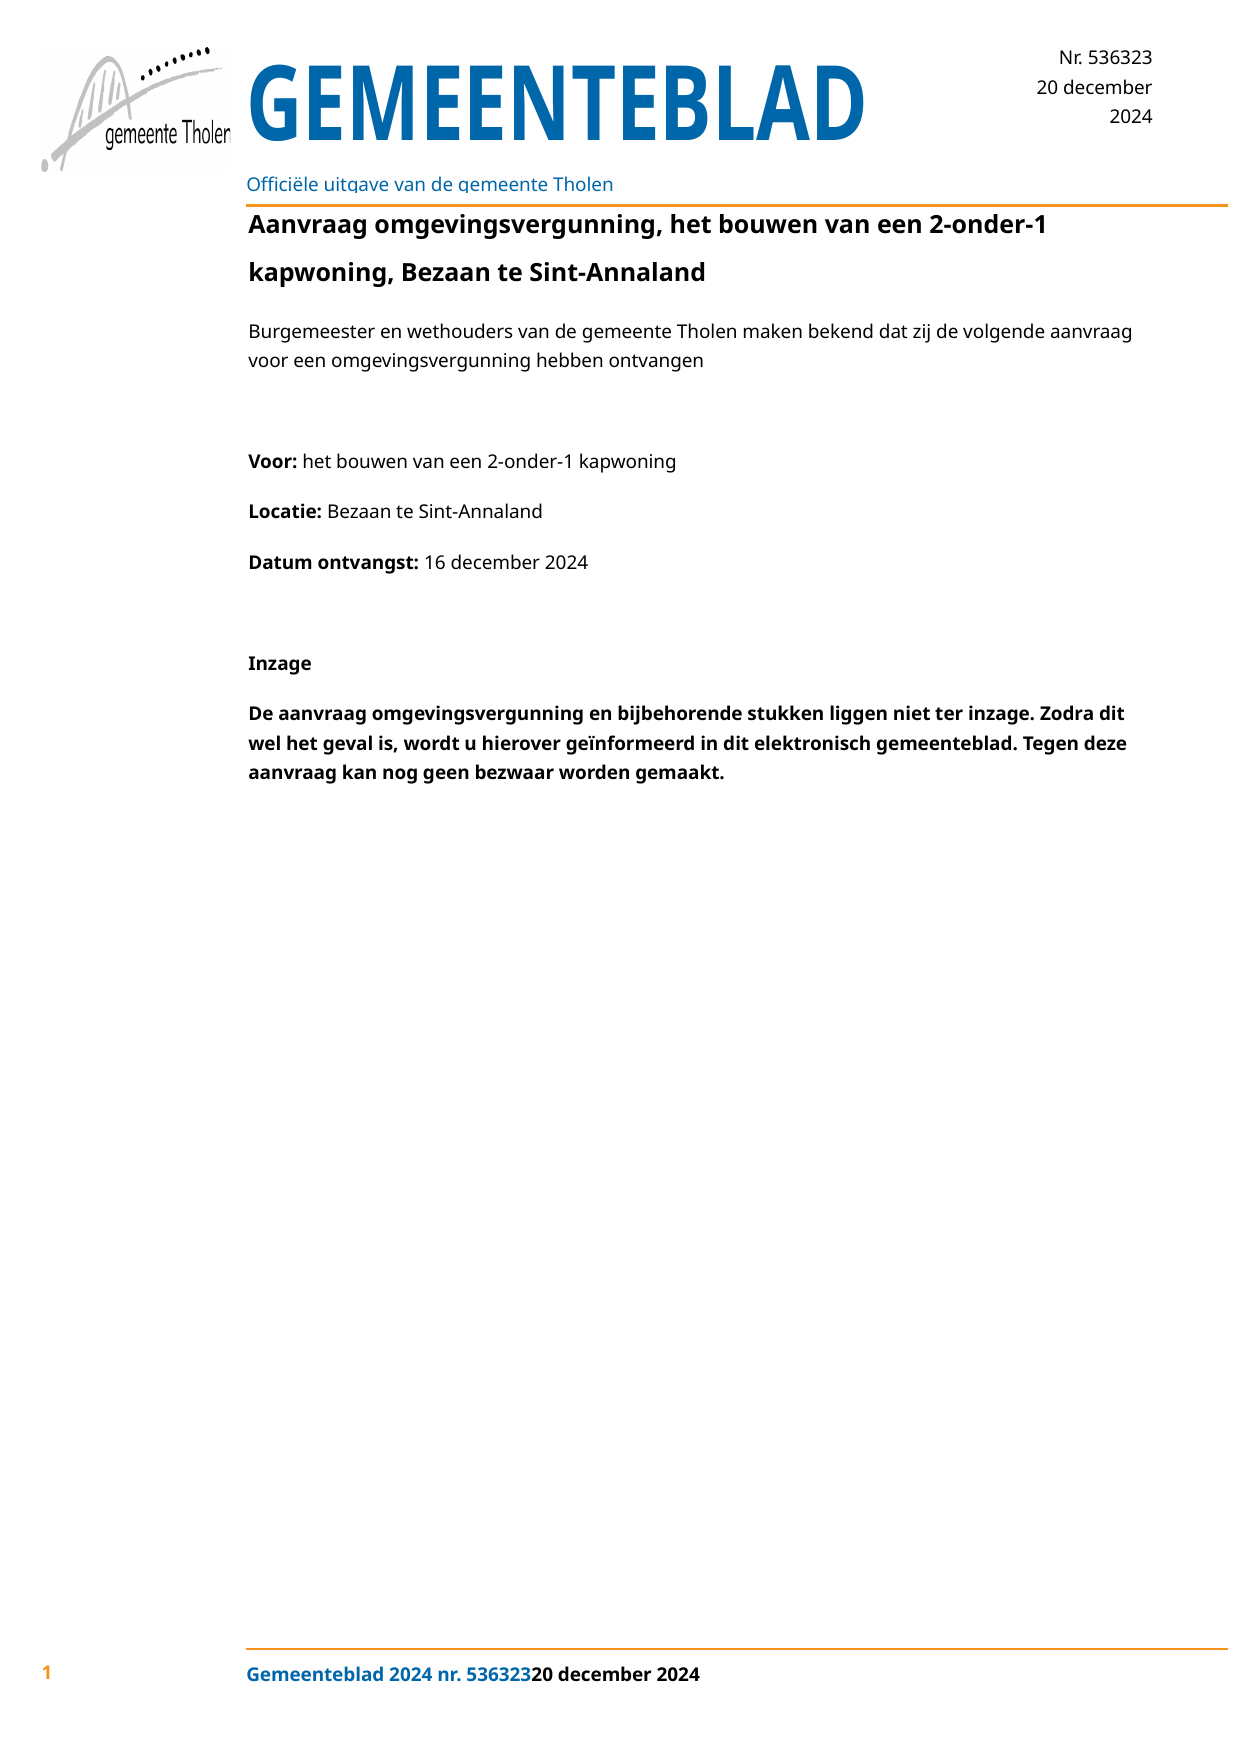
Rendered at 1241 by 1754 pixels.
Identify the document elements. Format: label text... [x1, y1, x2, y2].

text Datum ontvangst: 16 december 2024 [248, 549, 1152, 575]
text Burgemeester en wethouders van de gemeente Tholen maken bekend dat zij de volgende aanvraag voor een omgevingsvergunning hebben ontvangen [248, 318, 1152, 373]
text Aanvraag omgevingsvergunning, het bouwen van een 2-onder-1 kapwoning, Bezaan te Sint-Annaland [248, 207, 1152, 288]
picture [41, 47, 231, 172]
text De aanvraag omgevingsvergunning en bijbehorende stukken liggen niet ter inzage. Zodra dit wel het geval is, wordt u hierover geïnformeerd in dit elektronisch gemeenteblad. Tegen deze aanvraag kan nog geen bezwaar worden gemaakt. [248, 700, 1152, 785]
text Locatie: Bezaan te Sint-Annaland [248, 499, 1152, 524]
text Inzage [248, 650, 1152, 676]
text Voor: het bouwen van een 2-onder-1 kapwoning [248, 448, 1152, 474]
